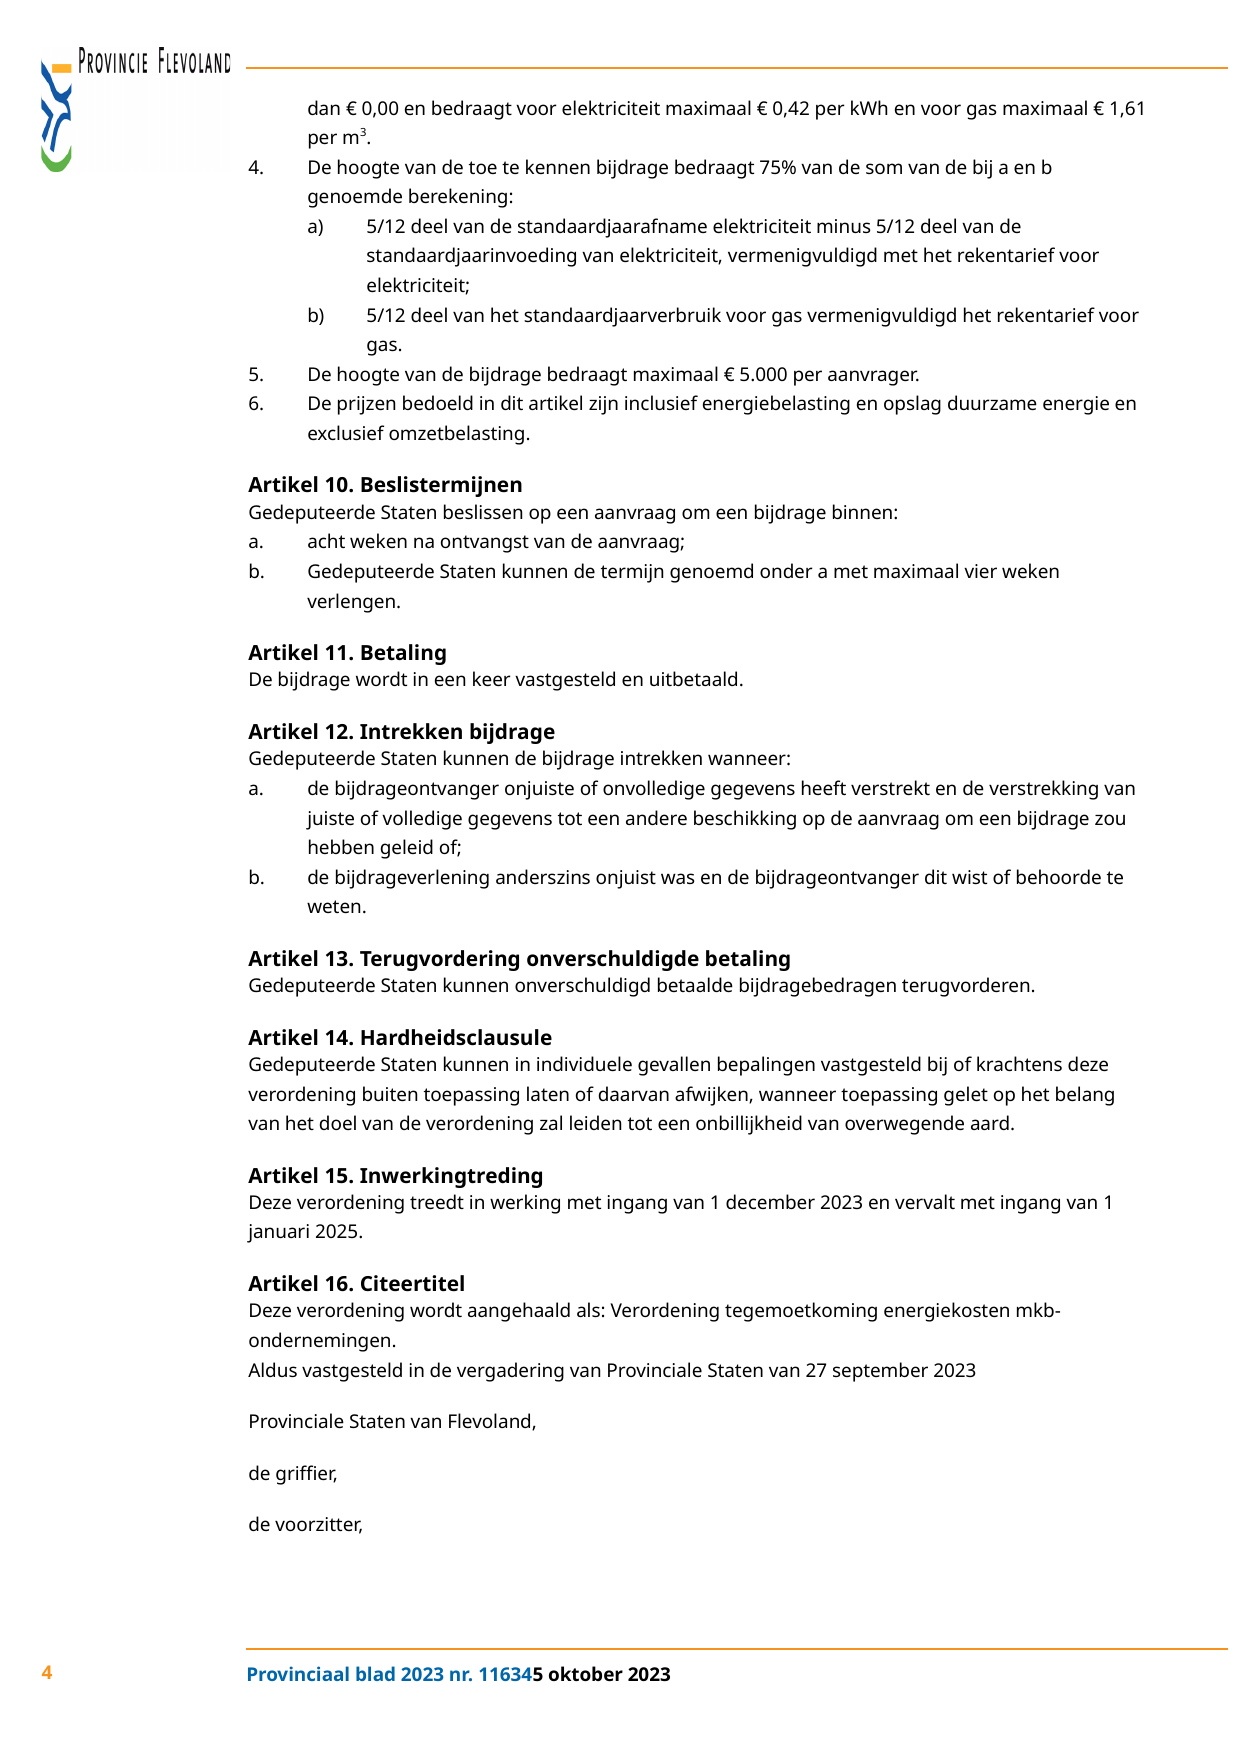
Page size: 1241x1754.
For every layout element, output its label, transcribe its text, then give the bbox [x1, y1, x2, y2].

list De hoogte van de bijdrage bedraagt maximaal € 5.000 per aanvrager. [248, 361, 1152, 387]
text Artikel 13. Terugvordering onverschuldigde betaling [248, 944, 1152, 972]
text de voorzitter, [248, 1511, 1152, 1537]
text Artikel 12. Intrekken bijdrage [248, 717, 1152, 746]
list Gedeputeerde Staten kunnen de termijn genoemd onder a met maximaal vier weken verlengen. [248, 558, 1152, 613]
text Gedeputeerde Staten kunnen de bijdrage intrekken wanneer: [248, 746, 1152, 771]
list De prijzen bedoeld in dit artikel zijn inclusief energiebelasting en opslag duurzame energie en exclusief omzetbelasting. [248, 391, 1152, 446]
text Deze verordening treedt in werking met ingang van 1 december 2023 en vervalt met ingang van 1 januari 2025. [248, 1189, 1152, 1244]
list acht weken na ontvangst van de aanvraag; [248, 529, 1152, 554]
text Gedeputeerde Staten kunnen onverschuldigd betaalde bijdragebedragen terugvorderen. [248, 972, 1152, 998]
list de bijdrageontvanger onjuiste of onvolledige gegevens heeft verstrekt en de verstrekking van juiste of volledige gegevens tot een andere beschikking op de aanvraag om een bijdrage zou hebben geleid of; [248, 775, 1152, 860]
picture [41, 47, 231, 172]
text Deze verordening wordt aangehaald als: Verordening tegemoetkoming energiekosten mkb-ondernemingen. [248, 1298, 1152, 1353]
text Artikel 15. Inwerkingtreding [248, 1161, 1152, 1189]
text Gedeputeerde Staten beslissen op een aanvraag om een bijdrage binnen: [248, 499, 1152, 525]
text de griffier, [248, 1460, 1152, 1485]
text Artikel 14. Hardheidsclausule [248, 1023, 1152, 1051]
list 5/12 deel van het standaardjaarverbruik voor gas vermenigvuldigd het rekentarief voor gas. [307, 302, 1152, 357]
text Artikel 16. Citeertitel [248, 1269, 1152, 1298]
list dan € 0,00 en bedraagt voor elektriciteit maximaal € 0,42 per kWh en voor gas maximaal € 1,61 per m3. [248, 95, 1152, 150]
list De hoogte van de toe te kennen bijdrage bedraagt 75% van de som van de bij a en b genoemde berekening: [248, 154, 1152, 209]
text Provinciale Staten van Flevoland, [248, 1408, 1152, 1434]
text Aldus vastgesteld in de vergadering van Provinciale Staten van 27 september 2023 [248, 1357, 1152, 1382]
list de bijdrageverlening anderszins onjuist was en de bijdrageontvanger dit wist of behoorde te weten. [248, 864, 1152, 919]
text Artikel 11. Betaling [248, 638, 1152, 667]
text Gedeputeerde Staten kunnen in individuele gevallen bepalingen vastgesteld bij of krachtens deze verordening buiten toepassing laten of daarvan afwijken, wanneer toepassing gelet op het belang van het doel van de verordening zal leiden tot een onbillijkheid van overwegende aard. [248, 1051, 1152, 1136]
list 5/12 deel van de standaardjaarafname elektriciteit minus 5/12 deel van de standaardjaarinvoeding van elektriciteit, vermenigvuldigd met het rekentarief voor elektriciteit; [307, 213, 1152, 298]
text Artikel 10. Beslistermijnen [248, 471, 1152, 499]
text De bijdrage wordt in een keer vastgesteld en uitbetaald. [248, 667, 1152, 692]
